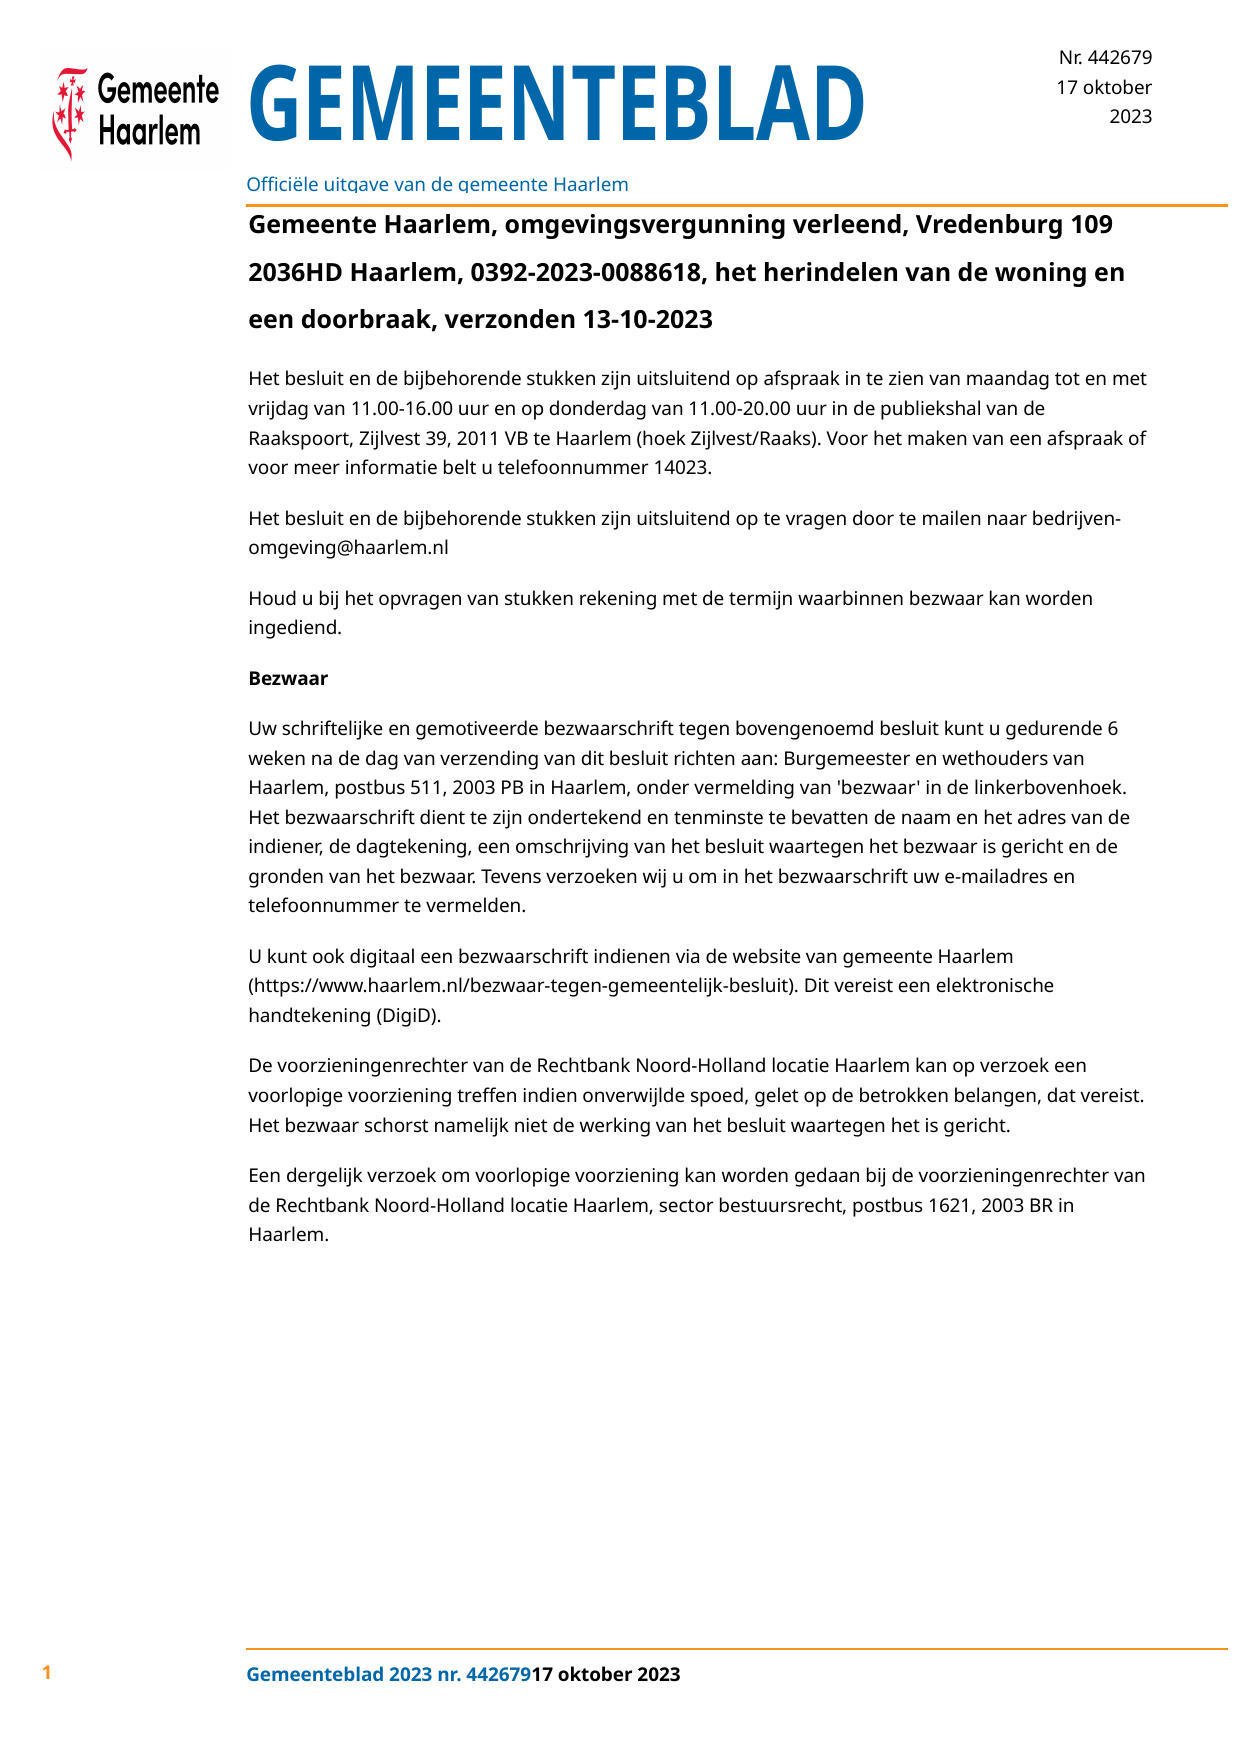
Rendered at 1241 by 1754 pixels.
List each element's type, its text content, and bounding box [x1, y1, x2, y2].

text Bezwaar [248, 665, 1152, 690]
text Een dergelijk verzoek om voorlopige voorziening kan worden gedaan bij de voorzieningenrechter van de Rechtbank Noord-Holland locatie Haarlem, sector bestuursrecht, postbus 1621, 2003 BR in Haarlem. [248, 1162, 1152, 1247]
text Houd u bij het opvragen van stukken rekening met de termijn waarbinnen bezwaar kan worden ingediend. [248, 585, 1152, 640]
text Het besluit en de bijbehorende stukken zijn uitsluitend op te vragen door te mailen naar bedrijven-omgeving@haarlem.nl [248, 505, 1152, 560]
text De voorzieningenrechter van de Rechtbank Noord-Holland locatie Haarlem kan op verzoek een voorlopige voorziening treffen indien onverwijlde spoed, gelet op de betrokken belangen, dat vereist. Het bezwaar schorst namelijk niet de werking van het besluit waartegen het is gericht. [248, 1053, 1152, 1137]
text Uw schriftelijke en gemotiveerde bezwaarschrift tegen bovengenoemd besluit kunt u gedurende 6 weken na de dag van verzending van dit besluit richten aan: Burgemeester en wethouders van Haarlem, postbus 511, 2003 PB in Haarlem, onder vermelding van 'bezwaar' in de linkerbovenhoek. Het bezwaarschrift dient te zijn ondertekend en tenminste te bevatten de naam en het adres van de indiener, de dagtekening, een omschrijving van het besluit waartegen het bezwaar is gericht en de gronden van het bezwaar. Tevens verzoeken wij u om in het bezwaarschrift uw e-mailadres en telefoonnummer te vermelden. [248, 715, 1152, 918]
text Het besluit en de bijbehorende stukken zijn uitsluitend op afspraak in te zien van maandag tot en met vrijdag van 11.00-16.00 uur en op donderdag van 11.00-20.00 uur in de publiekshal van de Raakspoort, Zijlvest 39, 2011 VB te Haarlem (hoek Zijlvest/Raaks). Voor het maken van een afspraak of voor meer informatie belt u telefoonnummer 14023. [248, 366, 1152, 480]
picture [41, 47, 231, 172]
text Gemeente Haarlem, omgevingsvergunning verleend, Vredenburg 109 2036HD Haarlem, 0392-2023-0088618, het herindelen van de woning en een doorbraak, verzonden 13-10-2023 [248, 207, 1152, 336]
text U kunt ook digitaal een bezwaarschrift indienen via de website van gemeente Haarlem (https://www.haarlem.nl/bezwaar-tegen-gemeentelijk-besluit). Dit vereist een elektronische handtekening (DigiD). [248, 943, 1152, 1028]
